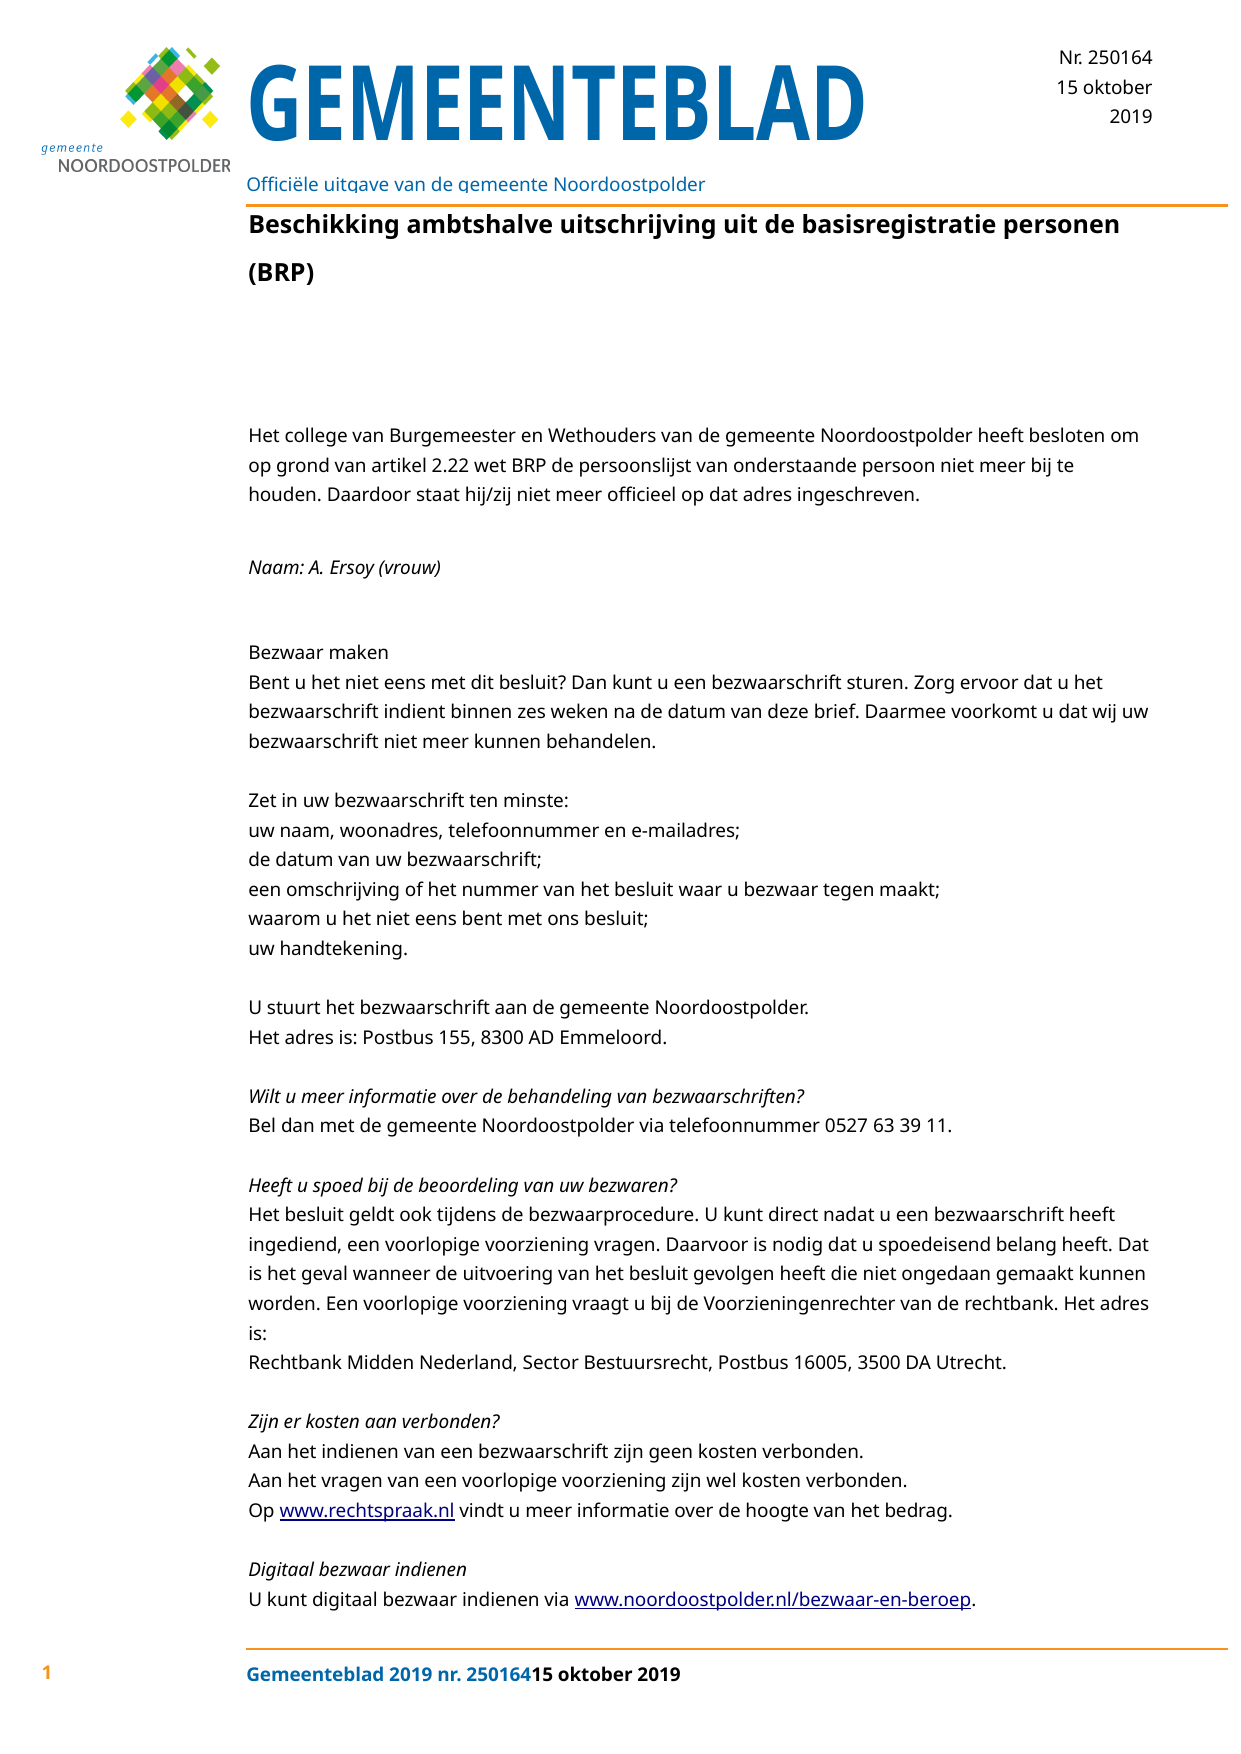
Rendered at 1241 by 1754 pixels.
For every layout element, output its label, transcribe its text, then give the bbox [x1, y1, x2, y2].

text Aan het indienen van een bezwaarschrift zijn geen kosten verbonden. [248, 1438, 1152, 1464]
text Het besluit geldt ook tijdens de bezwaarprocedure. U kunt direct nadat u een bezwaarschrift heeft ingediend, een voorlopige voorziening vragen. Daarvoor is nodig dat u spoedeisend belang heeft. Dat is het geval wanneer de uitvoering van het besluit gevolgen heeft die niet ongedaan gemaakt kunnen worden. Een voorlopige voorziening vraagt u bij de Voorzieningenrechter van de rechtbank. Het adres is: [248, 1201, 1152, 1345]
text U kunt digitaal bezwaar indienen via www.noordoostpolder.nl/bezwaar-en-beroep. [248, 1586, 1152, 1612]
text Beschikking ambtshalve uitschrijving uit de basisregistratie personen (BRP) [248, 207, 1152, 288]
text een omschrijving of het nummer van het besluit waar u bezwaar tegen maakt; [248, 876, 1152, 902]
picture [41, 47, 231, 172]
text Bel dan met de gemeente Noordoostpolder via telefoonnummer 0527 63 39 11. [248, 1113, 1152, 1138]
text Aan het vragen van een voorlopige voorziening zijn wel kosten verbonden. [248, 1468, 1152, 1493]
text uw handtekening. [248, 935, 1152, 961]
text Digitaal bezwaar indienen [248, 1556, 1152, 1582]
text Bezwaar maken [248, 639, 1152, 665]
text Wilt u meer informatie over de behandeling van bezwaarschriften? [248, 1083, 1152, 1109]
text Naam: A. Ersoy (vrouw) [248, 554, 1152, 580]
text waarom u het niet eens bent met ons besluit; [248, 906, 1152, 931]
text Het adres is: Postbus 155, 8300 AD Emmeloord. [248, 1024, 1152, 1049]
text Zijn er kosten aan verbonden? [248, 1408, 1152, 1434]
text Op www.rechtspraak.nl vindt u meer informatie over de hoogte van het bedrag. [248, 1497, 1152, 1523]
text Zet in uw bezwaarschrift ten minste: [248, 787, 1152, 813]
text uw naam, woonadres, telefoonnummer en e-mailadres; [248, 817, 1152, 842]
text de datum van uw bezwaarschrift; [248, 846, 1152, 872]
text Rechtbank Midden Nederland, Sector Bestuursrecht, Postbus 16005, 3500 DA Utrecht. [248, 1349, 1152, 1375]
text U stuurt het bezwaarschrift aan de gemeente Noordoostpolder. [248, 994, 1152, 1020]
text Het college van Burgemeester en Wethouders van de gemeente Noordoostpolder heeft besloten om op grond van artikel 2.22 wet BRP de persoonslijst van onderstaande persoon niet meer bij te houden. Daardoor staat hij/zij niet meer officieel op dat adres ingeschreven. [248, 422, 1152, 507]
text Heeft u spoed bij de beoordeling van uw bezwaren? [248, 1172, 1152, 1197]
text Bent u het niet eens met dit besluit? Dan kunt u een bezwaarschrift sturen. Zorg ervoor dat u het bezwaarschrift indient binnen zes weken na de datum van deze brief. Daarmee voorkomt u dat wij uw bezwaarschrift niet meer kunnen behandelen. [248, 669, 1152, 754]
